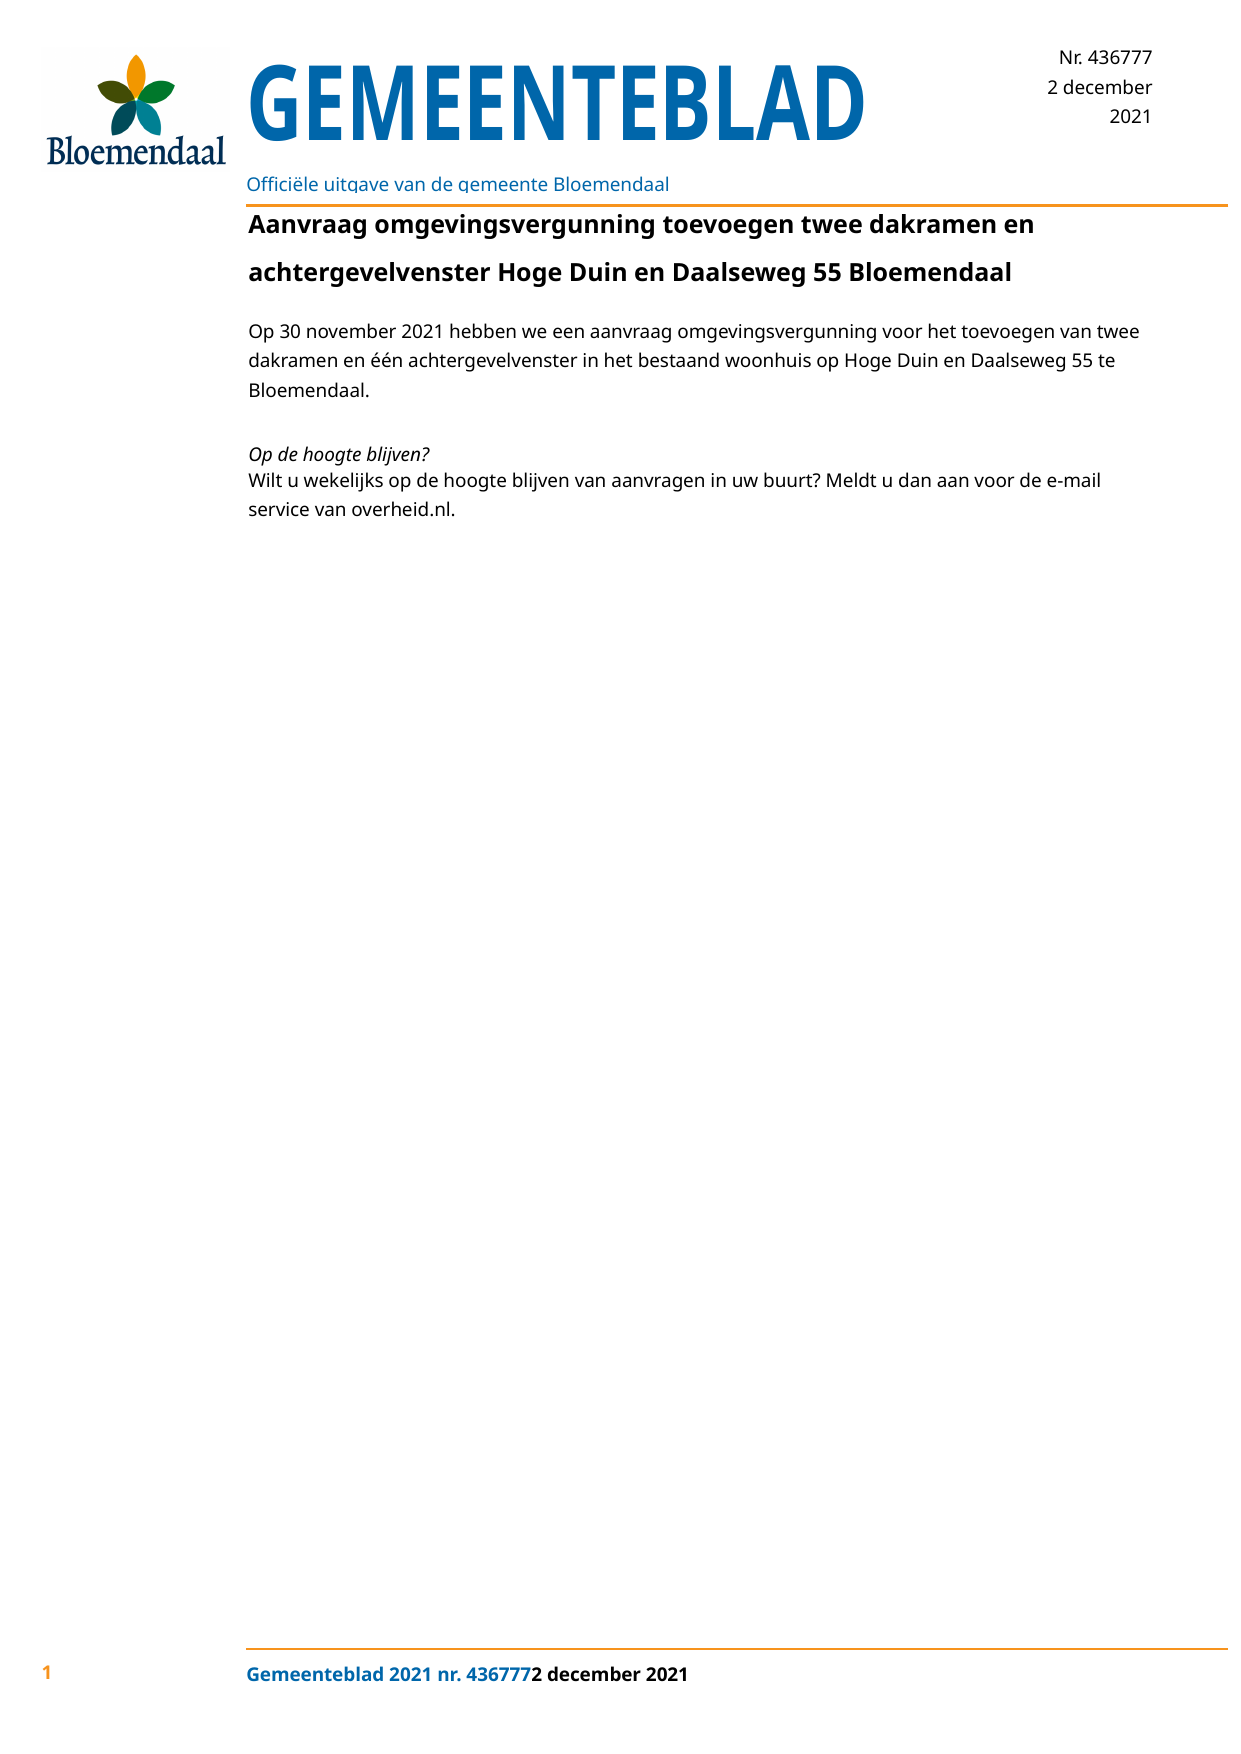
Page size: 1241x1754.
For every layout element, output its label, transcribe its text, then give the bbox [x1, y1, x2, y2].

text Op de hoogte blijven? [248, 441, 1152, 467]
text Wilt u wekelijks op de hoogte blijven van aanvragen in uw buurt? Meldt u dan aan voor de e-mail service van overheid.nl. [248, 467, 1152, 522]
picture [41, 47, 231, 172]
text Aanvraag omgevingsvergunning toevoegen twee dakramen en achtergevelvenster Hoge Duin en Daalseweg 55 Bloemendaal [248, 207, 1152, 288]
text Op 30 november 2021 hebben we een aanvraag omgevingsvergunning voor het toevoegen van twee dakramen en één achtergevelvenster in het bestaand woonhuis op Hoge Duin en Daalseweg 55 te Bloemendaal. [248, 318, 1152, 403]
